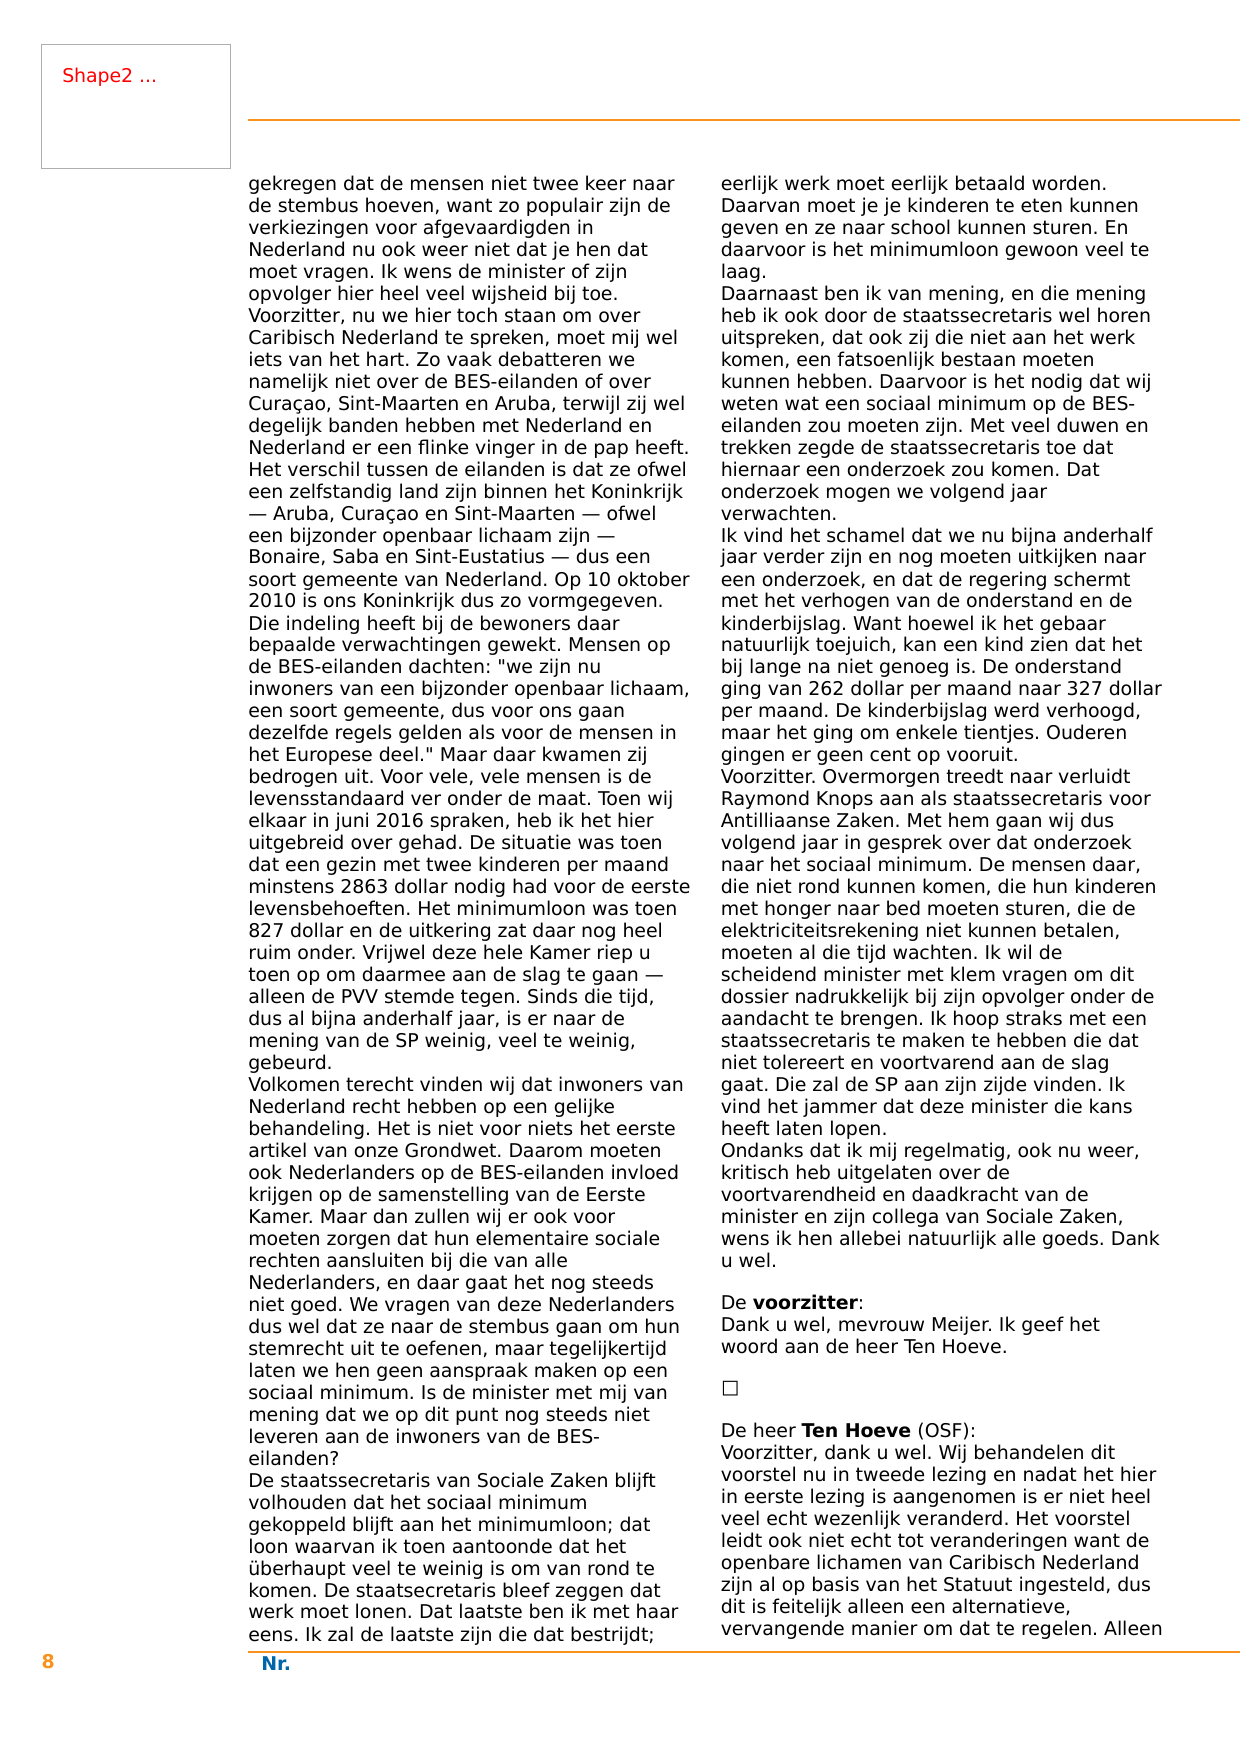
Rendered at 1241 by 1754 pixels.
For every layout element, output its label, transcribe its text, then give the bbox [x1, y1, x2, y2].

text De heer Ten Hoeve (OSF): [721, 1420, 1163, 1442]
text Voorzitter, nu we hier toch staan om over Caribisch Nederland te spreken, moet mij wel iets van het hart. Zo vaak debatteren we namelijk niet over de BES-eilanden of over Curaçao, Sint-Maarten en Aruba, terwijl zij wel degelijk banden hebben met Nederland en Nederland er een flinke vinger in de pap heeft. Het verschil tussen de eilanden is dat ze ofwel een zelfstandig land zijn binnen het Koninkrijk — Aruba, Curaçao en Sint-Maarten — ofwel een bijzonder openbaar lichaam zijn — Bonaire, Saba en Sint-Eustatius — dus een soort gemeente van Nederland. Op 10 oktober 2010 is ons Koninkrijk dus zo vormgegeven. [248, 305, 691, 612]
text De voorzitter: [721, 1292, 1163, 1314]
text Voorzitter. Overmorgen treedt naar verluidt Raymond Knops aan als staatssecretaris voor Antilliaanse Zaken. Met hem gaan wij dus volgend jaar in gesprek over dat onderzoek naar het sociaal minimum. De mensen daar, die niet rond kunnen komen, die hun kinderen met honger naar bed moeten sturen, die de elektriciteitsrekening niet kunnen betalen, moeten al die tijd wachten. Ik wil de scheidend minister met klem vragen om dit dossier nadrukkelijk bij zijn opvolger onder de aandacht te brengen. Ik hoop straks met een staatssecretaris te maken te hebben die dat niet tolereert en voortvarend aan de slag gaat. Die zal de SP aan zijn zijde vinden. Ik vind het jammer dat deze minister die kans heeft laten lopen. [721, 766, 1163, 1140]
text Voorzitter, dank u wel. Wij behandelen dit voorstel nu in tweede lezing en nadat het hier in eerste lezing is aangenomen is er niet heel veel echt wezenlijk veranderd. Het voorstel leidt ook niet echt tot veranderingen want de openbare lichamen van Caribisch Nederland zijn al op basis van het Statuut ingesteld, dus dit is feitelijk alleen een alternatieve, vervangende manier om dat te regelen. Alleen [721, 1442, 1163, 1639]
text Dank u wel, mevrouw Meijer. Ik geef het woord aan de heer Ten Hoeve. [721, 1314, 1163, 1358]
text ⬜ [721, 1378, 1163, 1400]
text Die indeling heeft bij de bewoners daar bepaalde verwachtingen gewekt. Mensen op de BES-eilanden dachten: "we zijn nu inwoners van een bijzonder openbaar lichaam, een soort gemeente, dus voor ons gaan dezelfde regels gelden als voor de mensen in het Europese deel." Maar daar kwamen zij bedrogen uit. Voor vele, vele mensen is de levensstandaard ver onder de maat. Toen wij elkaar in juni 2016 spraken, heb ik het hier uitgebreid over gehad. De situatie was toen dat een gezin met twee kinderen per maand minstens 2863 dollar nodig had voor de eerste levensbehoeften. Het minimumloon was toen 827 dollar en de uitkering zat daar nog heel ruim onder. Vrijwel deze hele Kamer riep u toen op om daarmee aan de slag te gaan — alleen de PVV stemde tegen. Sinds die tijd, dus al bijna anderhalf jaar, is er naar de mening van de SP weinig, veel te weinig, gebeurd. [248, 612, 691, 1074]
text Volkomen terecht vinden wij dat inwoners van Nederland recht hebben op een gelijke behandeling. Het is niet voor niets het eerste artikel van onze Grondwet. Daarom moeten ook Nederlanders op de BES-eilanden invloed krijgen op de samenstelling van de Eerste Kamer. Maar dan zullen wij er ook voor moeten zorgen dat hun elementaire sociale rechten aansluiten bij die van alle Nederlanders, en daar gaat het nog steeds niet goed. We vragen van deze Nederlanders dus wel dat ze naar de stembus gaan om hun stemrecht uit te oefenen, maar tegelijkertijd laten we hen geen aanspraak maken op een sociaal minimum. Is de minister met mij van mening dat we op dit punt nog steeds niet leveren aan de inwoners van de BES-eilanden? [248, 1074, 691, 1469]
text eerlijk werk moet eerlijk betaald worden. Daarvan moet je je kinderen te eten kunnen geven en ze naar school kunnen sturen. En daarvoor is het minimumloon gewoon veel te laag. [721, 173, 1163, 283]
text Ondanks dat ik mij regelmatig, ook nu weer, kritisch heb uitgelaten over de voortvarendheid en daadkracht van de minister en zijn collega van Sociale Zaken, wens ik hen allebei natuurlijk alle goeds. Dank u wel. [721, 1140, 1163, 1272]
text Ik vind het schamel dat we nu bijna anderhalf jaar verder zijn en nog moeten uitkijken naar een onderzoek, en dat de regering schermt met het verhogen van de onderstand en de kinderbijslag. Want hoewel ik het gebaar natuurlijk toejuich, kan een kind zien dat het bij lange na niet genoeg is. De onderstand ging van 262 dollar per maand naar 327 dollar per maand. De kinderbijslag werd verhoogd, maar het ging om enkele tientjes. Ouderen gingen er geen cent op vooruit. [721, 524, 1163, 766]
text Daarnaast ben ik van mening, en die mening heb ik ook door de staatssecretaris wel horen uitspreken, dat ook zij die niet aan het werk komen, een fatsoenlijk bestaan moeten kunnen hebben. Daarvoor is het nodig dat wij weten wat een sociaal minimum op de BES-eilanden zou moeten zijn. Met veel duwen en trekken zegde de staatssecretaris toe dat hiernaar een onderzoek zou komen. Dat onderzoek mogen we volgend jaar verwachten. [721, 283, 1163, 524]
text De staatssecretaris van Sociale Zaken blijft volhouden dat het sociaal minimum gekoppeld blijft aan het minimumloon; dat loon waarvan ik toen aantoonde dat het überhaupt veel te weinig is om van rond te komen. De staatsecretaris bleef zeggen dat werk moet lonen. Dat laatste ben ik met haar eens. Ik zal de laatste zijn die dat bestrijdt; [248, 1469, 691, 1645]
text gekregen dat de mensen niet twee keer naar de stembus hoeven, want zo populair zijn de verkiezingen voor afgevaardigden in Nederland nu ook weer niet dat je hen dat moet vragen. Ik wens de minister of zijn opvolger hier heel veel wijsheid bij toe. [248, 173, 691, 305]
